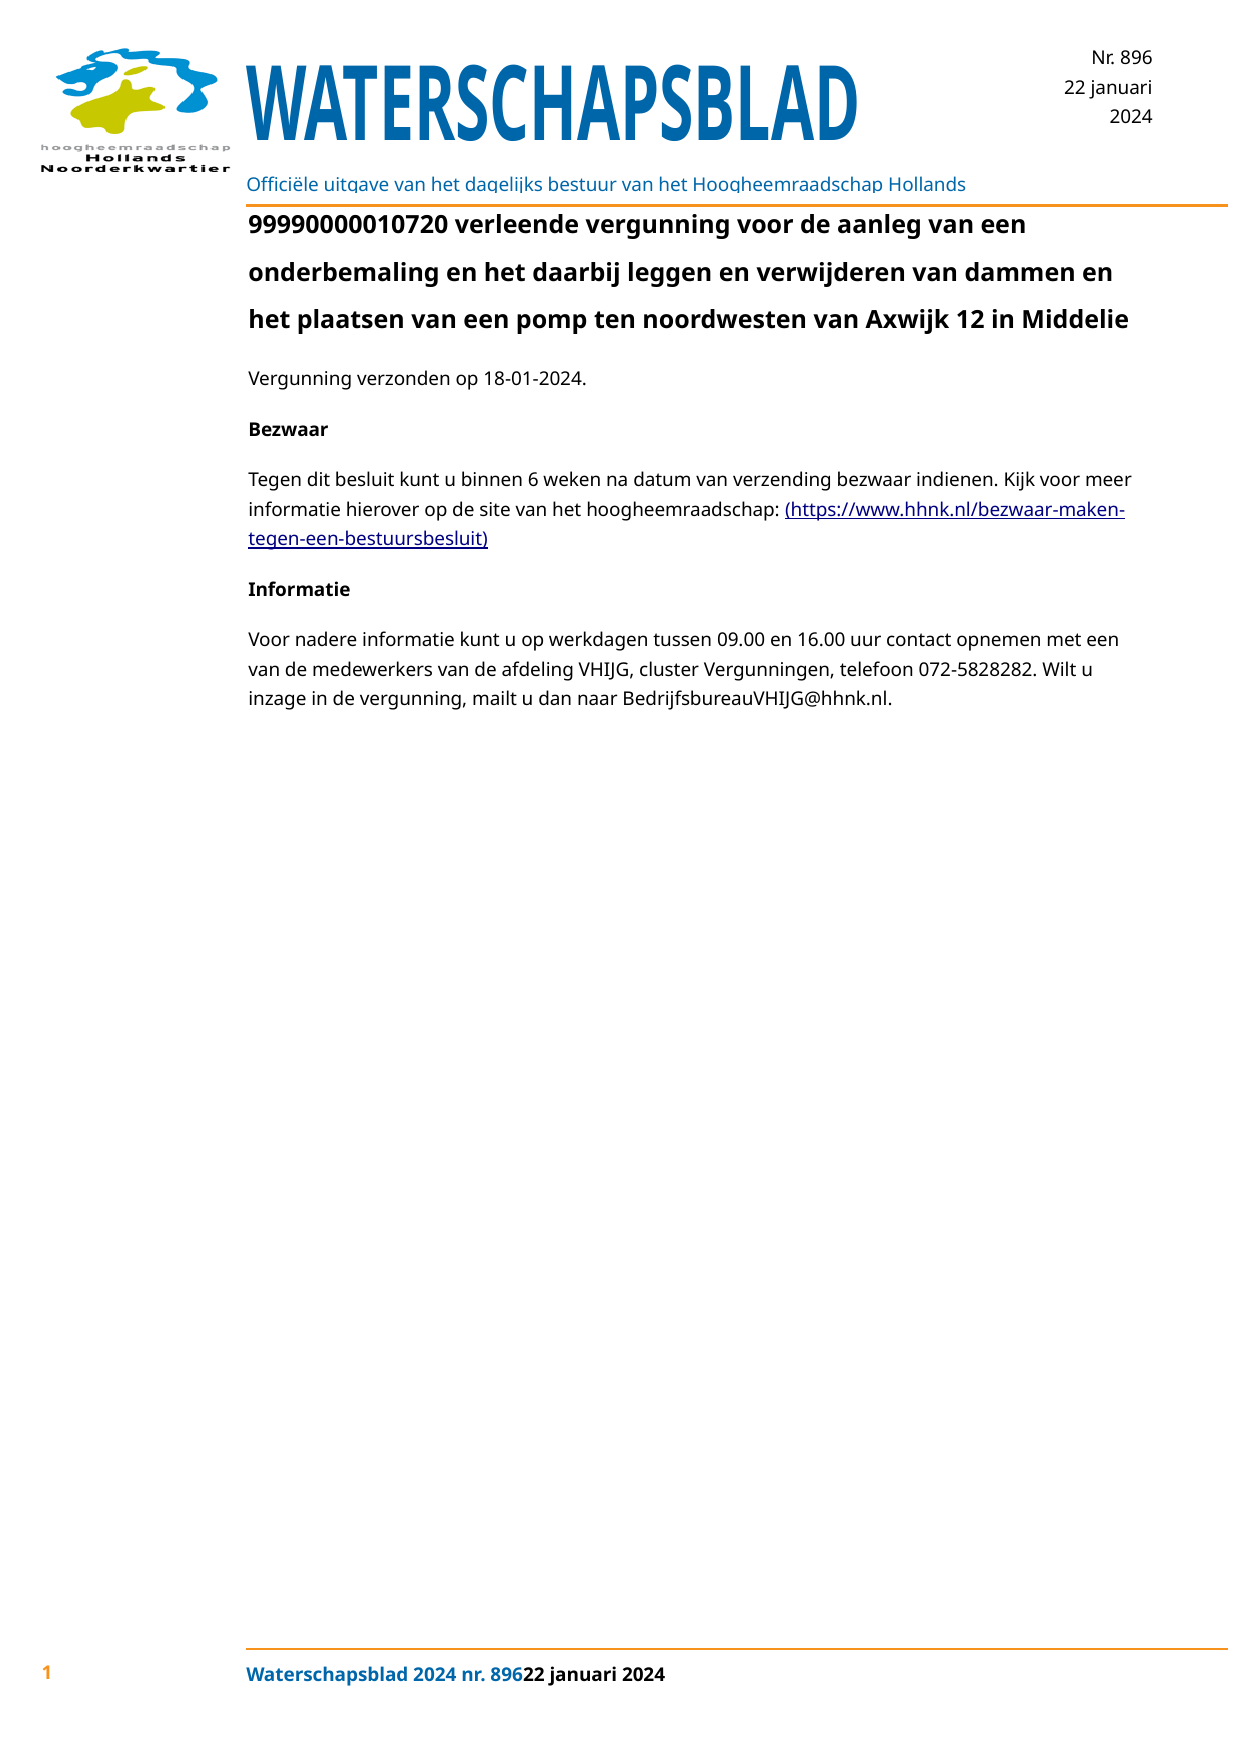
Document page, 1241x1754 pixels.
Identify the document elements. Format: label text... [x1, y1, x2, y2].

text Bezwaar [248, 416, 1152, 442]
text Voor nadere informatie kunt u op werkdagen tussen 09.00 en 16.00 uur contact opnemen met een van de medewerkers van de afdeling VHIJG, cluster Vergunningen, telefoon 072-5828282. Wilt u inzage in de vergunning, mailt u dan naar BedrijfsbureauVHIJG@hhnk.nl. [248, 626, 1152, 711]
text Informatie [248, 576, 1152, 602]
picture [41, 47, 231, 172]
text 99990000010720 verleende vergunning voor de aanleg van een onderbemaling en het daarbij leggen en verwijderen van dammen en het plaatsen van een pomp ten noordwesten van Axwijk 12 in Middelie [248, 207, 1152, 336]
text Tegen dit besluit kunt u binnen 6 weken na datum van verzending bezwaar indienen. Kijk voor meer informatie hierover op de site van het hoogheemraadschap: (https://www.hhnk.nl/bezwaar-maken-tegen-een-bestuursbesluit) [248, 466, 1152, 551]
text Vergunning verzonden op 18-01-2024. [248, 366, 1152, 391]
